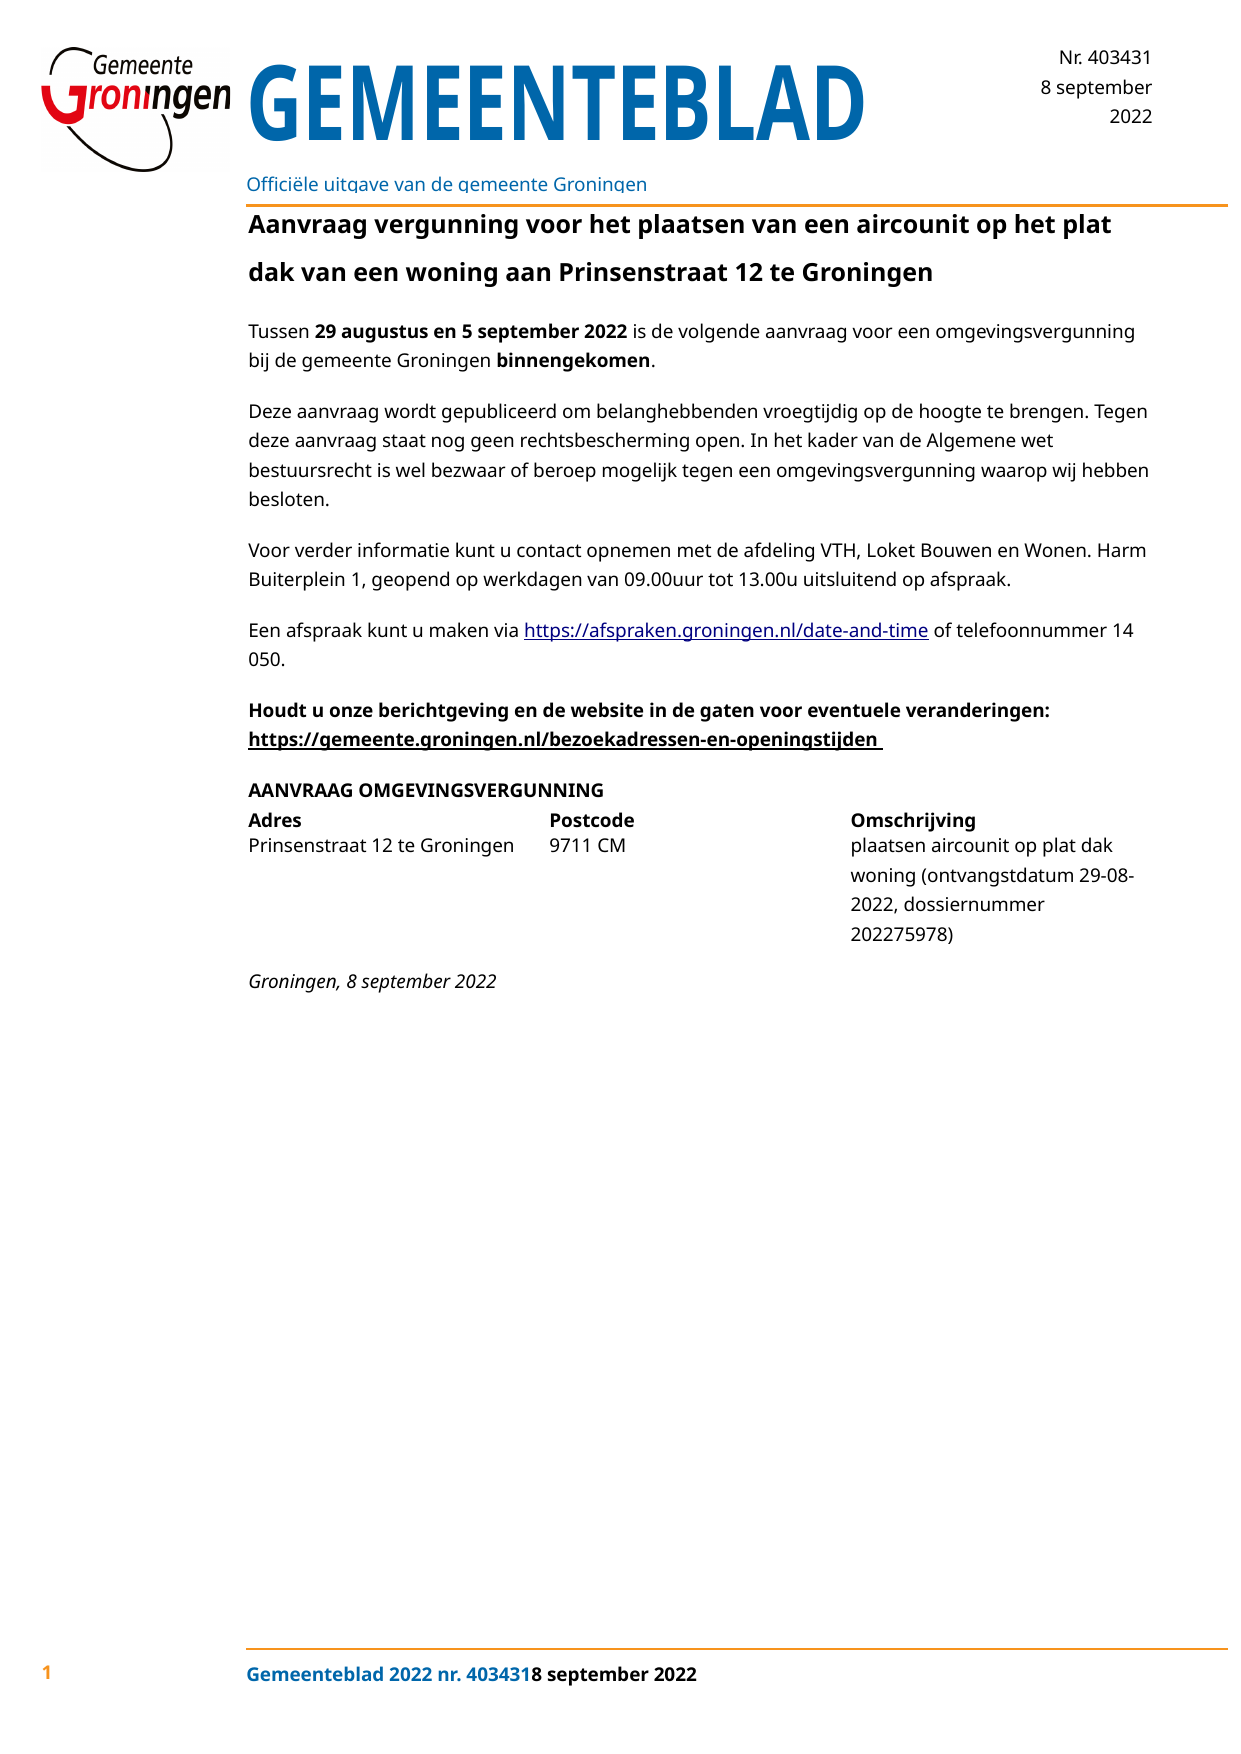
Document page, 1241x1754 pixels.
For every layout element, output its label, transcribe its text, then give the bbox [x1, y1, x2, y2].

table_header Postcode [549, 807, 850, 832]
table_cell Prinsenstraat 12 te Groningen [248, 833, 549, 947]
table_header Omschrijving [850, 807, 1152, 832]
table_cell plaatsen aircounit op plat dak woning (ontvangstdatum 29-08-2022, dossiernummer 202275978) [850, 833, 1152, 947]
text Aanvraag vergunning voor het plaatsen van een aircounit op het plat dak van een woning aan Prinsenstraat 12 te Groningen [248, 207, 1152, 288]
text AANVRAAG OMGEVINGSVERGUNNING [248, 777, 1152, 803]
text Houdt u onze berichtgeving en de website in de gaten voor eventuele veranderingen: https://gemeente.groningen.nl/bezoekadressen-en-openingstijden [248, 697, 1152, 752]
text Voor verder informatie kunt u contact opnemen met de afdeling VTH, Loket Bouwen en Wonen. Harm Buiterplein 1, geopend op werkdagen van 09.00uur tot 13.00u uitsluitend op afspraak. [248, 537, 1152, 592]
text Deze aanvraag wordt gepubliceerd om belanghebbenden vroegtijdig op de hoogte te brengen. Tegen deze aanvraag staat nog geen rechtsbescherming open. In het kader van de Algemene wet bestuursrecht is wel bezwaar of beroep mogelijk tegen een omgevingsvergunning waarop wij hebben besloten. [248, 398, 1152, 512]
text Tussen 29 augustus en 5 september 2022 is de volgende aanvraag voor een omgevingsvergunning bij de gemeente Groningen binnengekomen. [248, 318, 1152, 373]
picture [41, 47, 231, 172]
text Een afspraak kunt u maken via https://afspraken.groningen.nl/date-and-time of telefoonnummer 14 050. [248, 617, 1152, 672]
text Groningen, 8 september 2022 [248, 968, 1152, 994]
table_cell 9711 CM [549, 833, 850, 947]
table_header Adres [248, 807, 549, 832]
